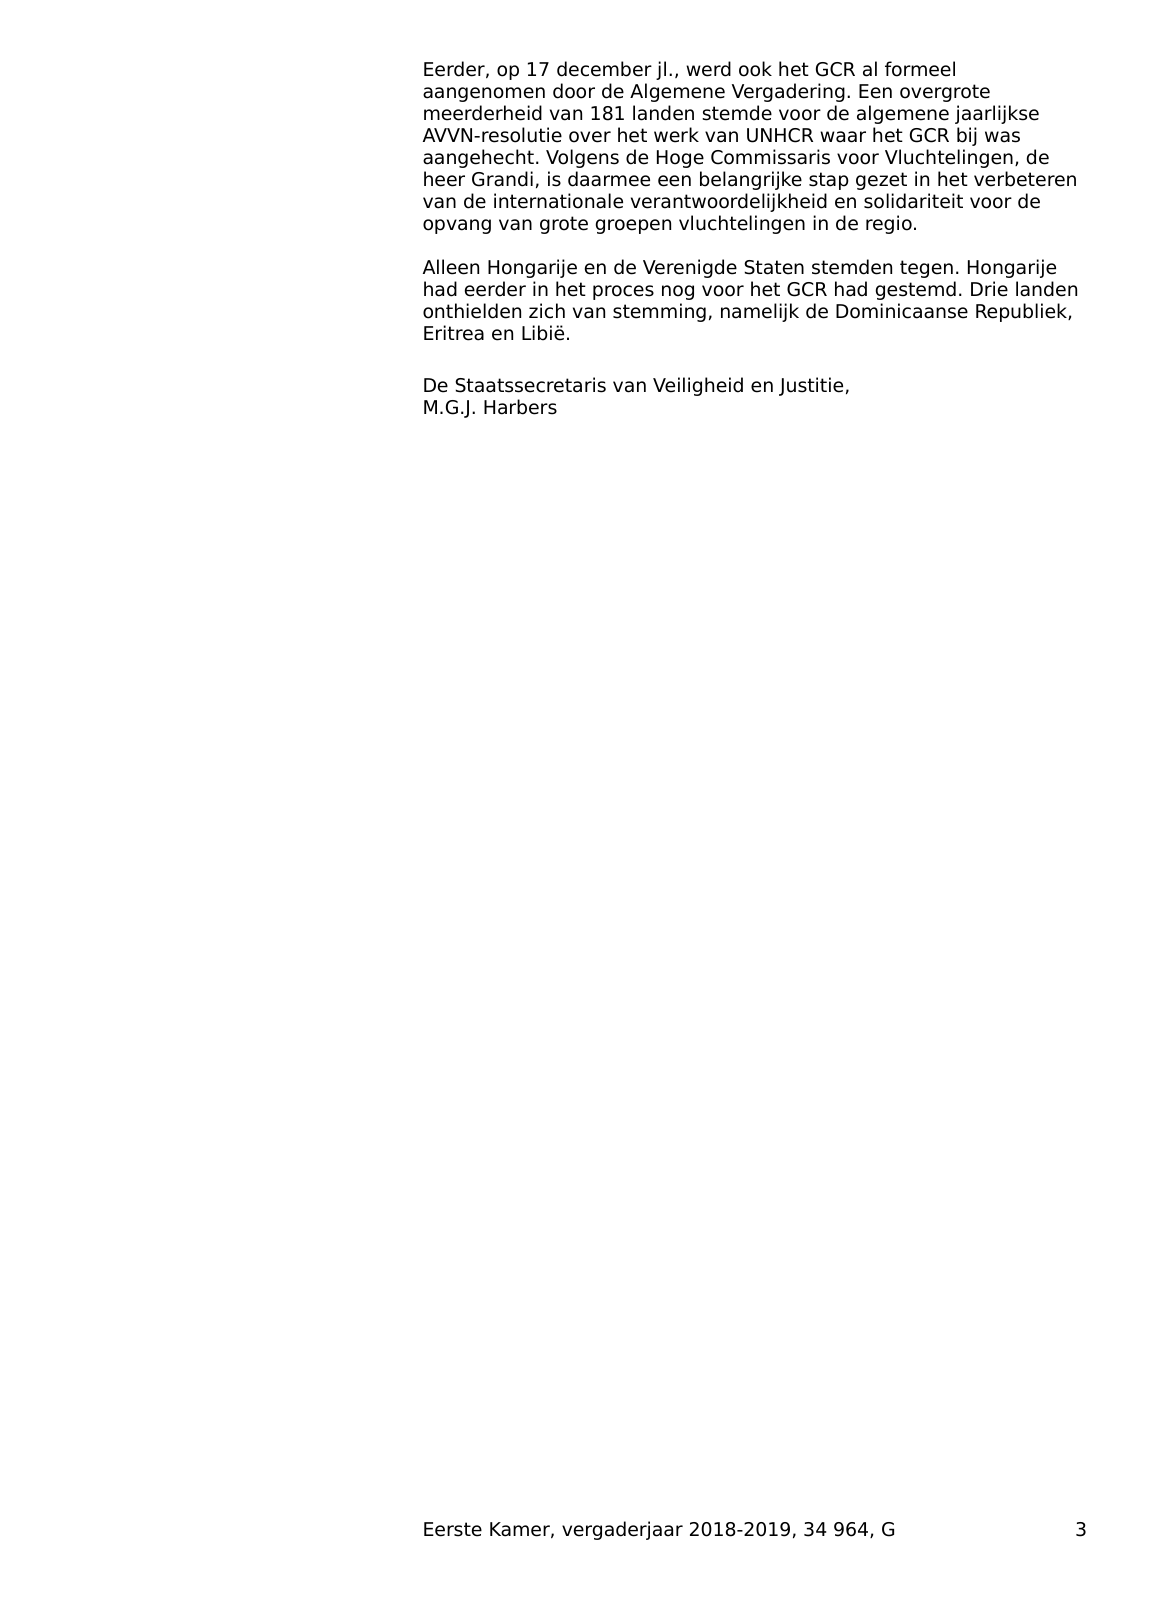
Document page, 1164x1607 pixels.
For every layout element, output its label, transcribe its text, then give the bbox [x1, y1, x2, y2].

text Eerder, op 17 december jl., werd ook het GCR al formeel aangenomen door de Algemene Vergadering. Een overgrote meerderheid van 181 landen stemde voor de algemene jaarlijkse AVVN-resolutie over het werk van UNHCR waar het GCR bij was aangehecht. Volgens de Hoge Commissaris voor Vluchtelingen, de heer Grandi, is daarmee een belangrijke stap gezet in het verbeteren van de internationale verantwoordelijkheid en solidariteit voor de opvang van grote groepen vluchtelingen in de regio. [422, 59, 1087, 235]
text De Staatssecretaris van Veiligheid en Justitie, M.G.J. Harbers [422, 375, 1087, 419]
text Alleen Hongarije en de Verenigde Staten stemden tegen. Hongarije had eerder in het proces nog voor het GCR had gestemd. Drie landen onthielden zich van stemming, namelijk de Dominicaanse Republiek, Eritrea en Libië. [422, 257, 1087, 345]
